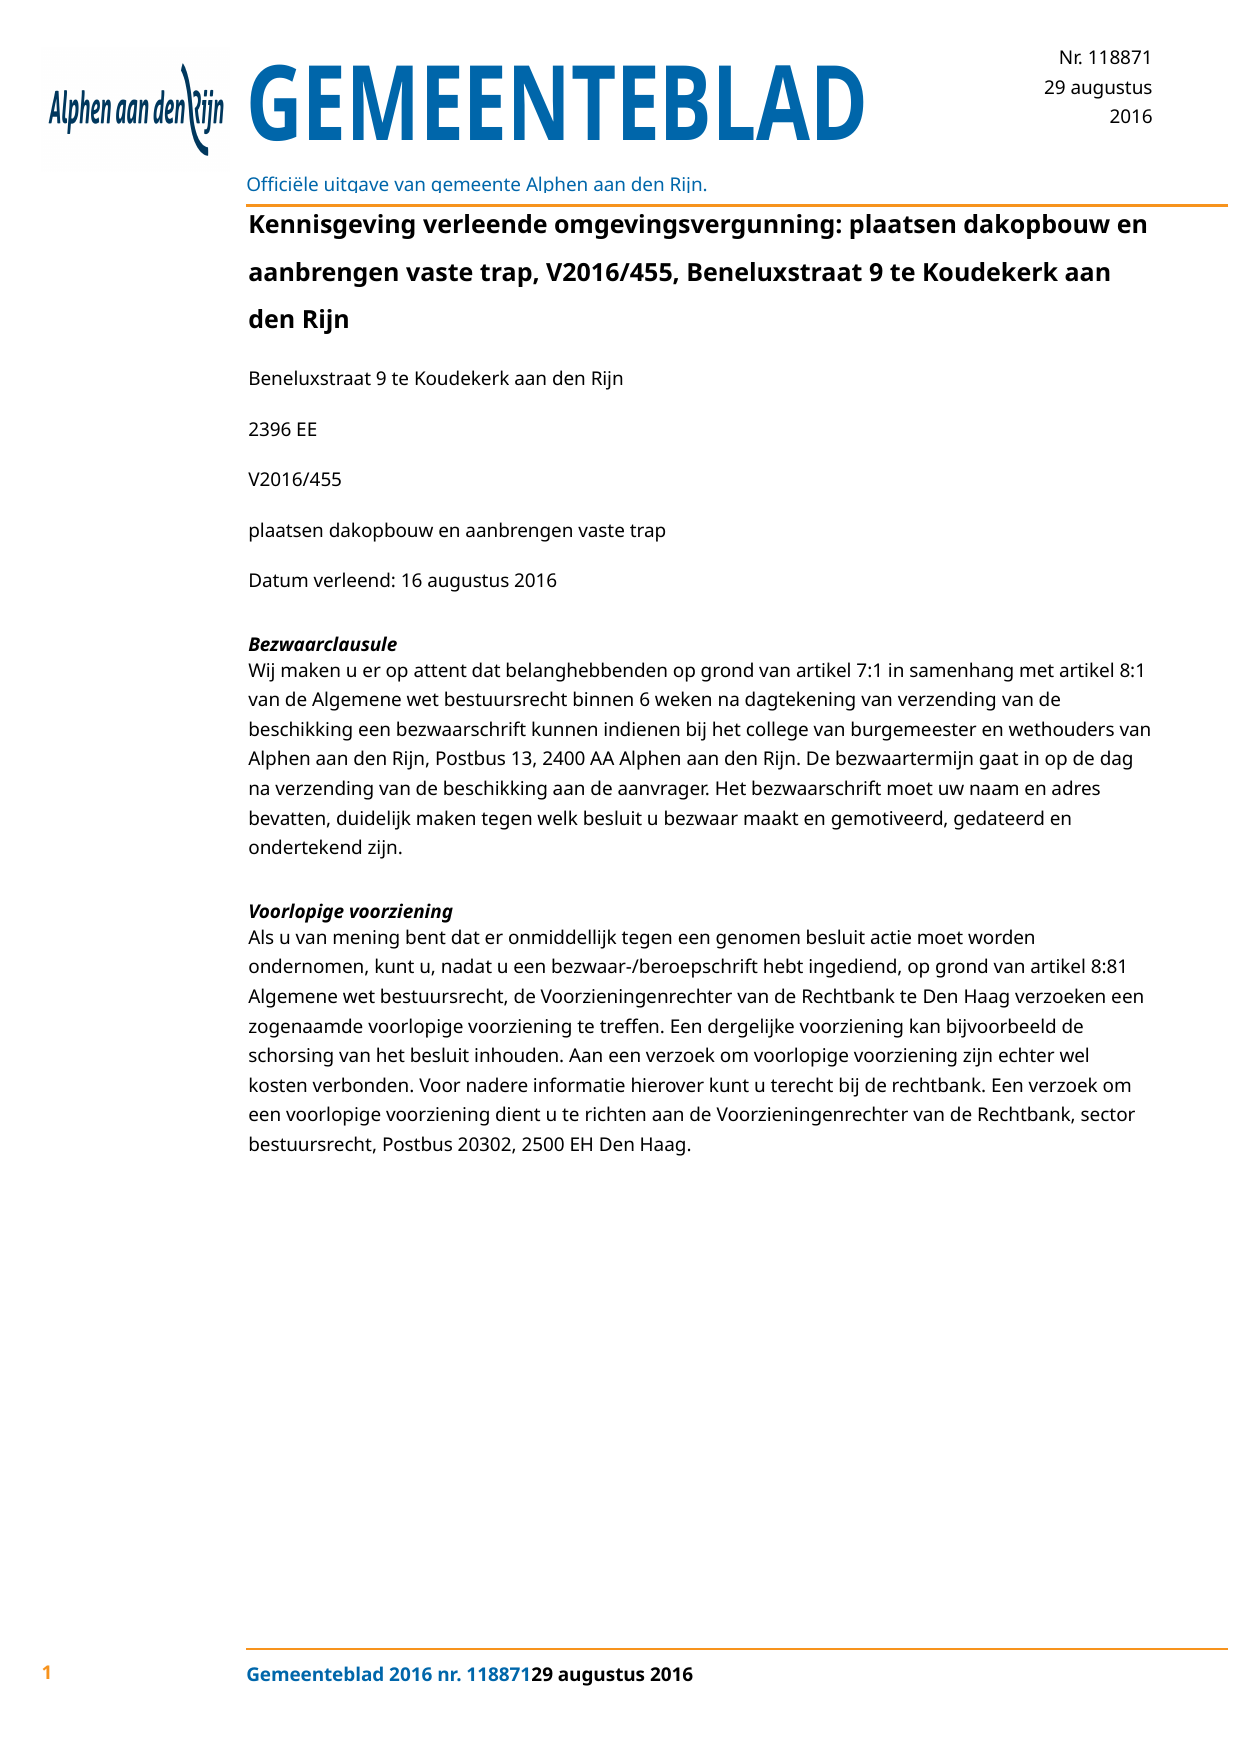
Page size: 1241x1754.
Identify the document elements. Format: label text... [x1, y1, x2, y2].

picture [41, 47, 231, 172]
text plaatsen dakopbouw en aanbrengen vaste trap [248, 517, 1152, 542]
text Voorlopige voorziening [248, 898, 1152, 924]
text Wij maken u er op attent dat belanghebbenden op grond van artikel 7:1 in samenhang met artikel 8:1 van de Algemene wet bestuursrecht binnen 6 weken na dagtekening van verzending van de beschikking een bezwaarschrift kunnen indienen bij het college van burgemeester en wethouders van Alphen aan den Rijn, Postbus 13, 2400 AA Alphen aan den Rijn. De bezwaartermijn gaat in op de dag na verzending van de beschikking aan de aanvrager. Het bezwaarschrift moet uw naam en adres bevatten, duidelijk maken tegen welk besluit u bezwaar maakt en gemotiveerd, gedateerd en ondertekend zijn. [248, 657, 1152, 860]
text Als u van mening bent dat er onmiddellijk tegen een genomen besluit actie moet worden ondernomen, kunt u, nadat u een bezwaar-/beroepschrift hebt ingediend, op grond van artikel 8:81 Algemene wet bestuursrecht, de Voorzieningenrechter van de Rechtbank te Den Haag verzoeken een zogenaamde voorlopige voorziening te treffen. Een dergelijke voorziening kan bijvoorbeeld de schorsing van het besluit inhouden. Aan een verzoek om voorlopige voorziening zijn echter wel kosten verbonden. Voor nadere informatie hierover kunt u terecht bij de rechtbank. Een verzoek om een voorlopige voorziening dient u te richten aan de Voorzieningenrechter van de Rechtbank, sector bestuursrecht, Postbus 20302, 2500 EH Den Haag. [248, 924, 1152, 1157]
text V2016/455 [248, 466, 1152, 492]
text 2396 EE [248, 416, 1152, 442]
text Datum verleend: 16 augustus 2016 [248, 567, 1152, 593]
text Beneluxstraat 9 te Koudekerk aan den Rijn [248, 366, 1152, 391]
text Bezwaarclausule [248, 631, 1152, 657]
text Kennisgeving verleende omgevingsvergunning: plaatsen dakopbouw en aanbrengen vaste trap, V2016/455, Beneluxstraat 9 te Koudekerk aan den Rijn [248, 207, 1152, 336]
